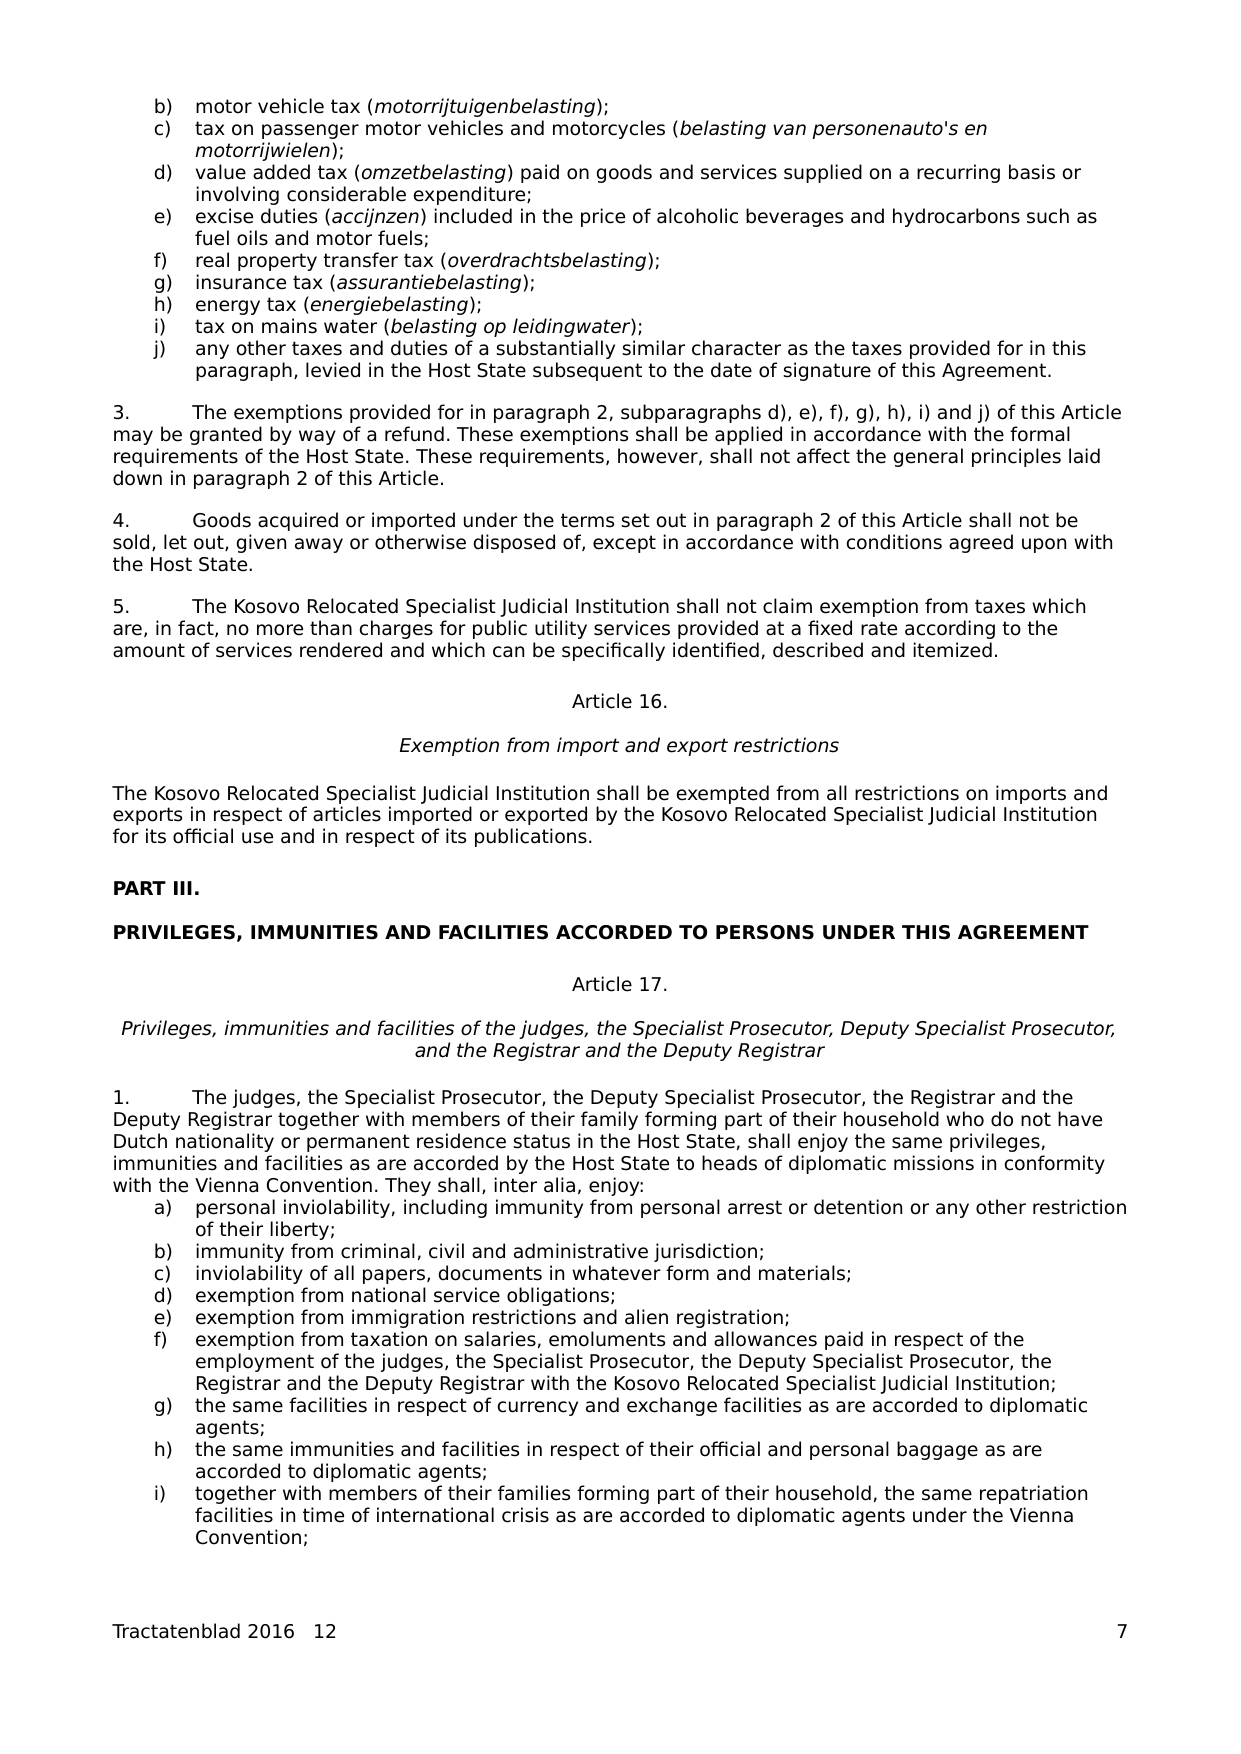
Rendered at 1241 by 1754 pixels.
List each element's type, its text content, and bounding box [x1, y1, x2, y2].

text The Kosovo Relocated Specialist Judicial Institution shall be exempted from all restrictions on imports and exports in respect of articles imported or exported by the Kosovo Relocated Specialist Judicial Institution for its official use and in respect of its publications. [112, 782, 1128, 848]
text h) the same immunities and facilities in respect of their official and personal baggage as are accorded to diplomatic agents; [153, 1439, 1128, 1483]
text c) tax on passenger motor vehicles and motorcycles (belasting van personenauto's en motorrijwielen); [153, 118, 1128, 162]
text c) inviolability of all papers, documents in whatever form and materials; [153, 1263, 1128, 1285]
text f) exemption from taxation on salaries, emoluments and allowances paid in respect of the employment of the judges, the Specialist Prosecutor, the Deputy Specialist Prosecutor, the Registrar and the Deputy Registrar with the Kosovo Relocated Specialist Judicial Institution; [153, 1329, 1128, 1395]
text b) motor vehicle tax (motorrijtuigenbelasting); [153, 96, 1128, 118]
text g) the same facilities in respect of currency and exchange facilities as are accorded to diplomatic agents; [153, 1395, 1128, 1439]
subtitle Article 16. Exemption from import and export restrictions [112, 691, 1128, 757]
text f) real property transfer tax (overdrachtsbelasting); [153, 250, 1128, 272]
text 5. The Kosovo Relocated Specialist Judicial Institution shall not claim exemption from taxes which are, in fact, no more than charges for public utility services provided at a fixed rate according to the amount of services rendered and which can be specifically identified, described and itemized. [112, 596, 1128, 661]
text 3. The exemptions provided for in paragraph 2, subparagraphs d), e), f), g), h), i) and j) of this Article may be granted by way of a refund. These exemptions shall be applied in accordance with the formal requirements of the Host State. These requirements, however, shall not affect the general principles laid down in paragraph 2 of this Article. [112, 402, 1128, 489]
text d) value added tax (omzetbelasting) paid on goods and services supplied on a recurring basis or involving considerable expenditure; [153, 162, 1128, 206]
text 1. The judges, the Specialist Prosecutor, the Deputy Specialist Prosecutor, the Registrar and the Deputy Registrar together with members of their family forming part of their household who do not have Dutch nationality or permanent residence status in the Host State, shall enjoy the same privileges, immunities and facilities as are accorded by the Host State to heads of diplomatic missions in conformity with the Vienna Convention. They shall, inter alia, enjoy: [112, 1087, 1128, 1197]
text d) exemption from national service obligations; [153, 1285, 1128, 1307]
text a) personal inviolability, including immunity from personal arrest or detention or any other restriction of their liberty; [153, 1197, 1128, 1241]
text e) excise duties (accijnzen) included in the price of alcoholic beverages and hydrocarbons such as fuel oils and motor fuels; [153, 206, 1128, 250]
text g) insurance tax (assurantiebelasting); [153, 272, 1128, 294]
text e) exemption from immigration restrictions and alien registration; [153, 1307, 1128, 1329]
text b) immunity from criminal, civil and administrative jurisdiction; [153, 1241, 1128, 1263]
subtitle Article 17. Privileges, immunities and facilities of the judges, the Specialist Prosecutor, Deputy Specialist Prosecutor, and the Registrar and the Deputy Registrar [112, 974, 1128, 1062]
text 4. Goods acquired or imported under the terms set out in paragraph 2 of this Article shall not be sold, let out, given away or otherwise disposed of, except in accordance with conditions agreed upon with the Host State. [112, 509, 1128, 576]
subtitle PART III. PRIVILEGES, IMMUNITIES AND FACILITIES ACCORDED TO PERSONS UNDER THIS AGREEMENT [112, 878, 1128, 944]
text i) tax on mains water (belasting op leidingwater); [153, 316, 1128, 338]
text i) together with members of their families forming part of their household, the same repatriation facilities in time of international crisis as are accorded to diplomatic agents under the Vienna Convention; [153, 1483, 1128, 1549]
text j) any other taxes and duties of a substantially similar character as the taxes provided for in this paragraph, levied in the Host State subsequent to the date of signature of this Agreement. [153, 338, 1128, 382]
text h) energy tax (energiebelasting); [153, 294, 1128, 316]
